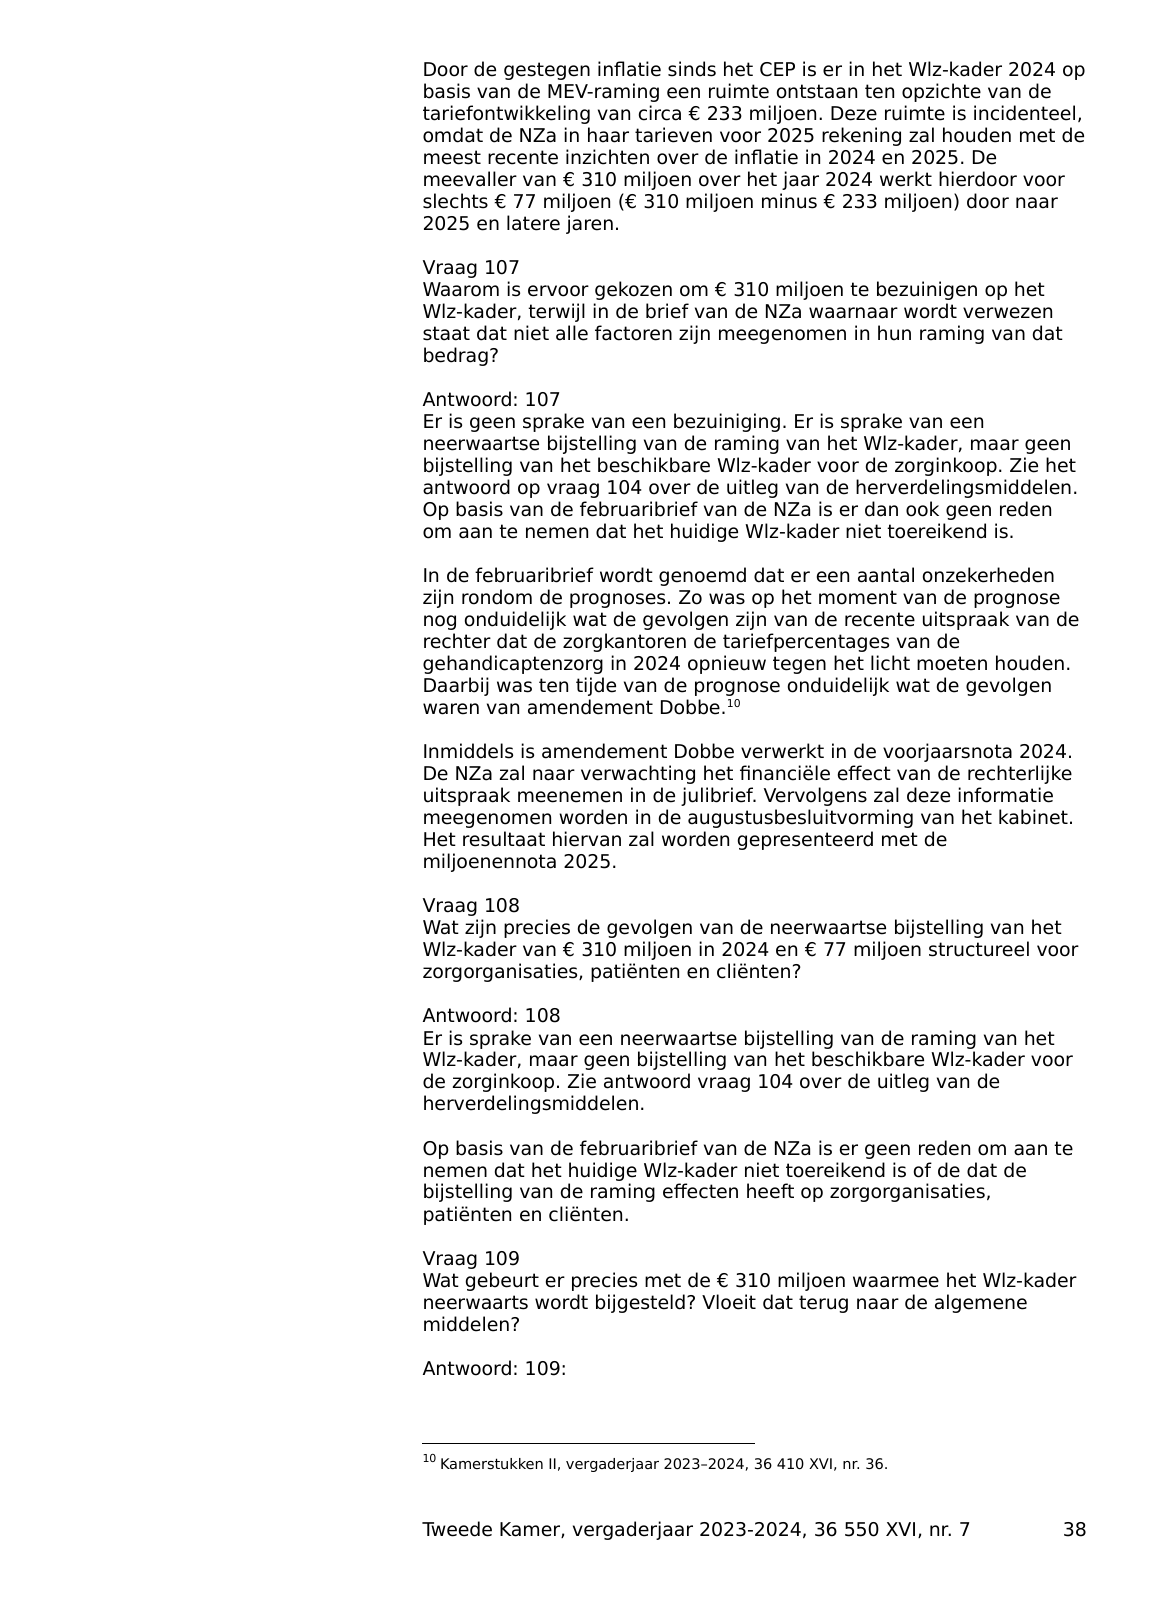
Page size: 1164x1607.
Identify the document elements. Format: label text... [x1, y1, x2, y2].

text Wat zijn precies de gevolgen van de neerwaartse bĳstelling van het Wlz-kader van € 310 miljoen in 2024 en € 77 miljoen structureel voor zorgorganisaties, patiënten en cliënten? [422, 917, 1087, 983]
text Antwoord: 108 [422, 1005, 1087, 1027]
text Op basis van de februaribrief van de NZa is er geen reden om aan te nemen dat het huidige Wlz-kader niet toereikend is of de dat de bijstelling van de raming effecten heeft op zorgorganisaties, patiënten en cliënten. [422, 1137, 1087, 1225]
text In de februaribrief wordt genoemd dat er een aantal onzekerheden zijn rondom de prognoses. Zo was op het moment van de prognose nog onduidelijk wat de gevolgen zijn van de recente uitspraak van de rechter dat de zorgkantoren de tariefpercentages van de gehandicaptenzorg in 2024 opnieuw tegen het licht moeten houden. Daarbij was ten tijde van de prognose onduidelijk wat de gevolgen waren van amendement Dobbe. [422, 565, 1087, 719]
text Vraag 108 [422, 895, 1087, 917]
text Er is geen sprake van een bezuiniging. Er is sprake van een neerwaartse bijstelling van de raming van het Wlz-kader, maar geen bijstelling van het beschikbare Wlz-kader voor de zorginkoop. Zie het antwoord op vraag 104 over de uitleg van de herverdelingsmiddelen. Op basis van de februaribrief van de NZa is er dan ook geen reden om aan te nemen dat het huidige Wlz-kader niet toereikend is. [422, 411, 1087, 543]
text Vraag 109 [422, 1248, 1087, 1269]
text Vraag 107 [422, 257, 1087, 279]
text Antwoord: 107 [422, 389, 1087, 411]
text Er is sprake van een neerwaartse bijstelling van de raming van het Wlz-kader, maar geen bijstelling van het beschikbare Wlz-kader voor de zorginkoop. Zie antwoord vraag 104 over de uitleg van de herverdelingsmiddelen. [422, 1027, 1087, 1115]
text Antwoord: 109: [422, 1358, 1087, 1380]
text Waarom is ervoor gekozen om € 310 miljoen te bezuinigen op het Wlz-kader, terwijl in de brief van de NZa waarnaar wordt verwezen staat dat niet alle factoren zijn meegenomen in hun raming van dat bedrag? [422, 279, 1087, 367]
text Inmiddels is amendement Dobbe verwerkt in de voorjaarsnota 2024. De NZa zal naar verwachting het financiële effect van de rechterlijke uitspraak meenemen in de julibrief. Vervolgens zal deze informatie meegenomen worden in de augustusbesluitvorming van het kabinet. Het resultaat hiervan zal worden gepresenteerd met de miljoenennota 2025. [422, 741, 1087, 873]
text Wat gebeurt er precies met de € 310 miljoen waarmee het Wlz-kader neerwaarts wordt bijgesteld? Vloeit dat terug naar de algemene middelen? [422, 1269, 1087, 1336]
text Kamerstukken II, vergaderjaar 2023–2024, 36 410 XVI, nr. 36. [422, 1452, 1087, 1474]
text Door de gestegen inflatie sinds het CEP is er in het Wlz-kader 2024 op basis van de MEV-raming een ruimte ontstaan ten opzichte van de tariefontwikkeling van circa € 233 miljoen. Deze ruimte is incidenteel, omdat de NZa in haar tarieven voor 2025 rekening zal houden met de meest recente inzichten over de inflatie in 2024 en 2025. De meevaller van € 310 miljoen over het jaar 2024 werkt hierdoor voor slechts € 77 miljoen (€ 310 miljoen minus € 233 miljoen) door naar 2025 en latere jaren. [422, 59, 1087, 235]
